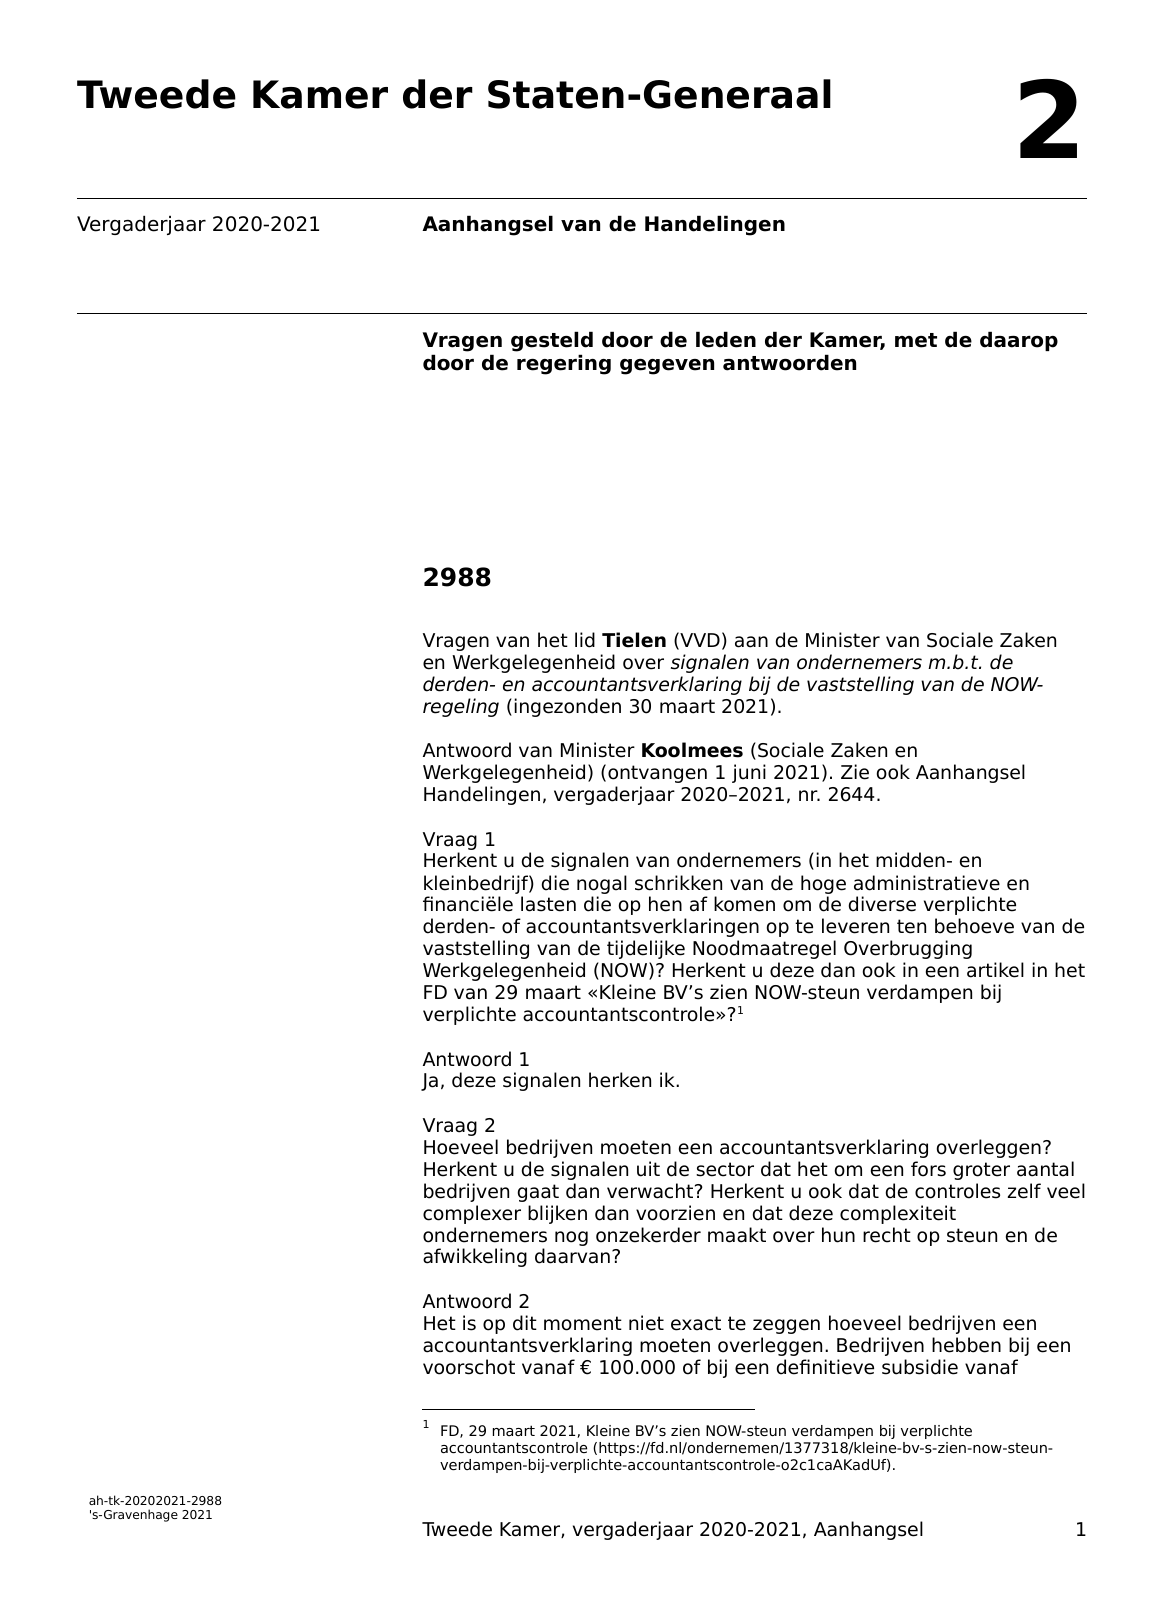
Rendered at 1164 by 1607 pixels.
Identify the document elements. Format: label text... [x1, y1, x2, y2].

table_cell Vragen gesteld door de leden der Kamer, met de daarop door de regering gegeven antwoorden [422, 314, 1087, 375]
table_cell Aanhangsel van de Handelingen [422, 199, 1087, 313]
text Antwoord 1 [422, 1048, 1087, 1070]
text Hoeveel bedrijven moeten een accountantsverklaring overleggen? Herkent u de signalen uit de sector dat het om een fors groter aantal bedrijven gaat dan verwacht? Herkent u ook dat de controles zelf veel complexer blijken dan voorzien en dat deze complexiteit ondernemers nog onzekerder maakt over hun recht op steun en de afwikkeling daarvan? [422, 1137, 1087, 1268]
text Vragen van het lid Tielen (VVD) aan de Minister van Sociale Zaken en Werkgelegenheid over signalen van ondernemers m.b.t. de derden- en accountantsverklaring bij de vaststelling van de NOW-regeling (ingezonden 30 maart 2021). [422, 630, 1087, 718]
text Vraag 1 [422, 828, 1087, 850]
text ah-tk-20202021-2988 [88, 1494, 323, 1508]
text Het is op dit moment niet exact te zeggen hoeveel bedrijven een accountantsverklaring moeten overleggen. Bedrijven hebben bij een voorschot vanaf € 100.000 of bij een definitieve subsidie vanaf [422, 1313, 1087, 1378]
text 2988 [422, 563, 1087, 592]
text Ja, deze signalen herken ik. [422, 1070, 1087, 1092]
table_header 2 [886, 59, 1087, 198]
table_cell Vergaderjaar 2020-2021 [77, 199, 422, 313]
text 's-Gravenhage 2021 [88, 1508, 323, 1522]
text FD, 29 maart 2021, Kleine BV’s zien NOW-steun verdampen bij verplichte accountantscontrole (https://fd.nl/ondernemen/1377318/kleine-bv-s-zien-now-steun-verdampen-bij-verplichte-accountantscontrole-o2c1caAKadUf). [422, 1418, 1087, 1474]
text Antwoord van Minister Koolmees (Sociale Zaken en Werkgelegenheid) (ontvangen 1 juni 2021). Zie ook Aanhangsel Handelingen, vergaderjaar 2020–2021, nr. 2644. [422, 740, 1087, 806]
table_header Tweede Kamer der Staten-Generaal [77, 59, 886, 198]
text Vraag 2 [422, 1114, 1087, 1137]
text Herkent u de signalen van ondernemers (in het midden- en kleinbedrijf) die nogal schrikken van de hoge administratieve en financiële lasten die op hen af komen om de diverse verplichte derden- of accountantsverklaringen op te leveren ten behoeve van de vaststelling van de tijdelijke Noodmaatregel Overbrugging Werkgelegenheid (NOW)? Herkent u deze dan ook in een artikel in het FD van 29 maart «Kleine BV’s zien NOW-steun verdampen bij verplichte accountantscontrole»? [422, 850, 1087, 1026]
table_cell [77, 314, 422, 375]
text Antwoord 2 [422, 1291, 1087, 1313]
